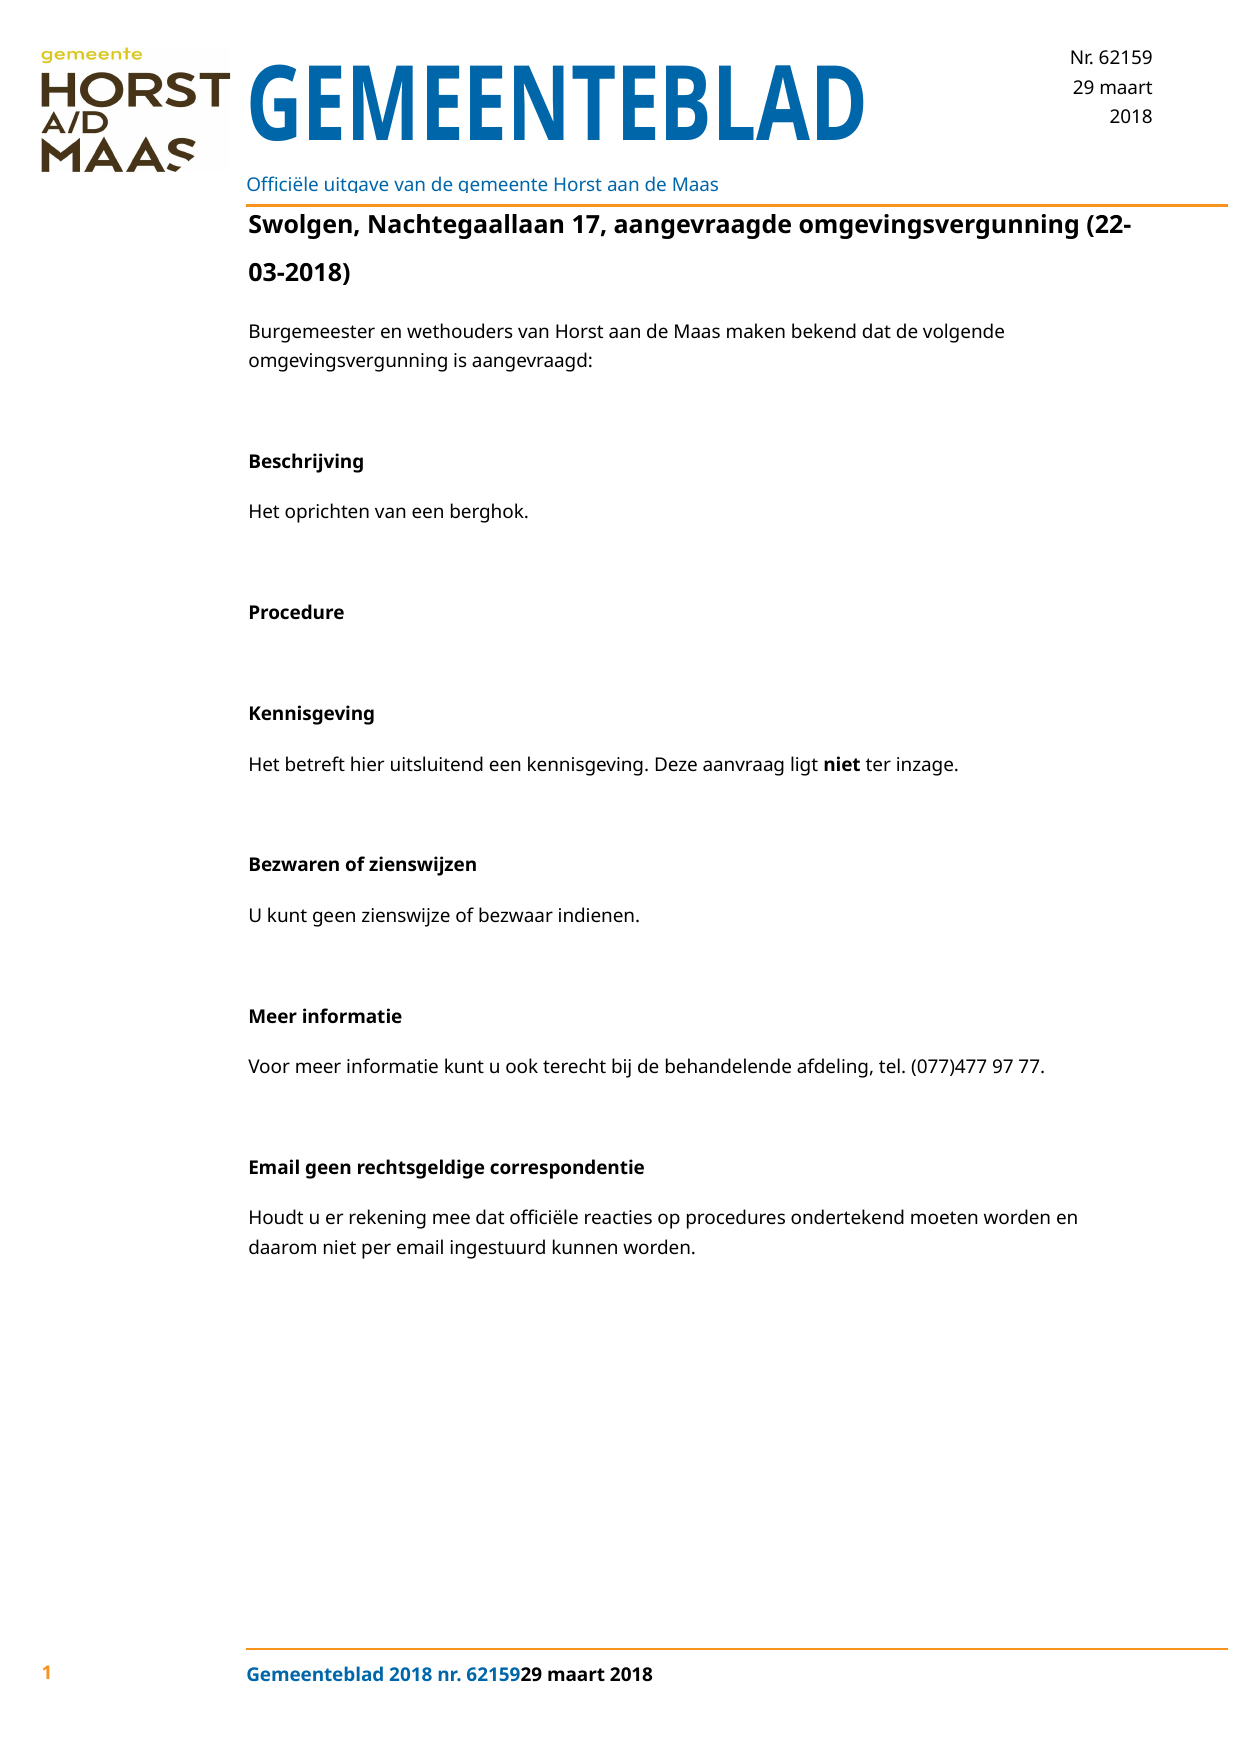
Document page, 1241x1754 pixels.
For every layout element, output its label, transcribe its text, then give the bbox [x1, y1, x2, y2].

text Bezwaren of zienswijzen [248, 852, 1152, 877]
text Houdt u er rekening mee dat officiële reacties op procedures ondertekend moeten worden en daarom niet per email ingestuurd kunnen worden. [248, 1204, 1152, 1260]
text Voor meer informatie kunt u ook terecht bij de behandelende afdeling, tel. (077)477 97 77. [248, 1053, 1152, 1079]
text Procedure [248, 599, 1152, 625]
picture [41, 47, 231, 172]
text U kunt geen zienswijze of bezwaar indienen. [248, 902, 1152, 928]
text Email geen rechtsgeldige correspondentie [248, 1154, 1152, 1180]
text Kennisgeving [248, 700, 1152, 726]
text Beschrijving [248, 448, 1152, 474]
text Meer informatie [248, 1003, 1152, 1029]
text Swolgen, Nachtegaallaan 17, aangevraagde omgevingsvergunning (22-03-2018) [248, 207, 1152, 288]
text Het oprichten van een berghok. [248, 499, 1152, 524]
text Het betreft hier uitsluitend een kennisgeving. Deze aanvraag ligt niet ter inzage. [248, 751, 1152, 777]
text Burgemeester en wethouders van Horst aan de Maas maken bekend dat de volgende omgevingsvergunning is aangevraagd: [248, 318, 1152, 373]
